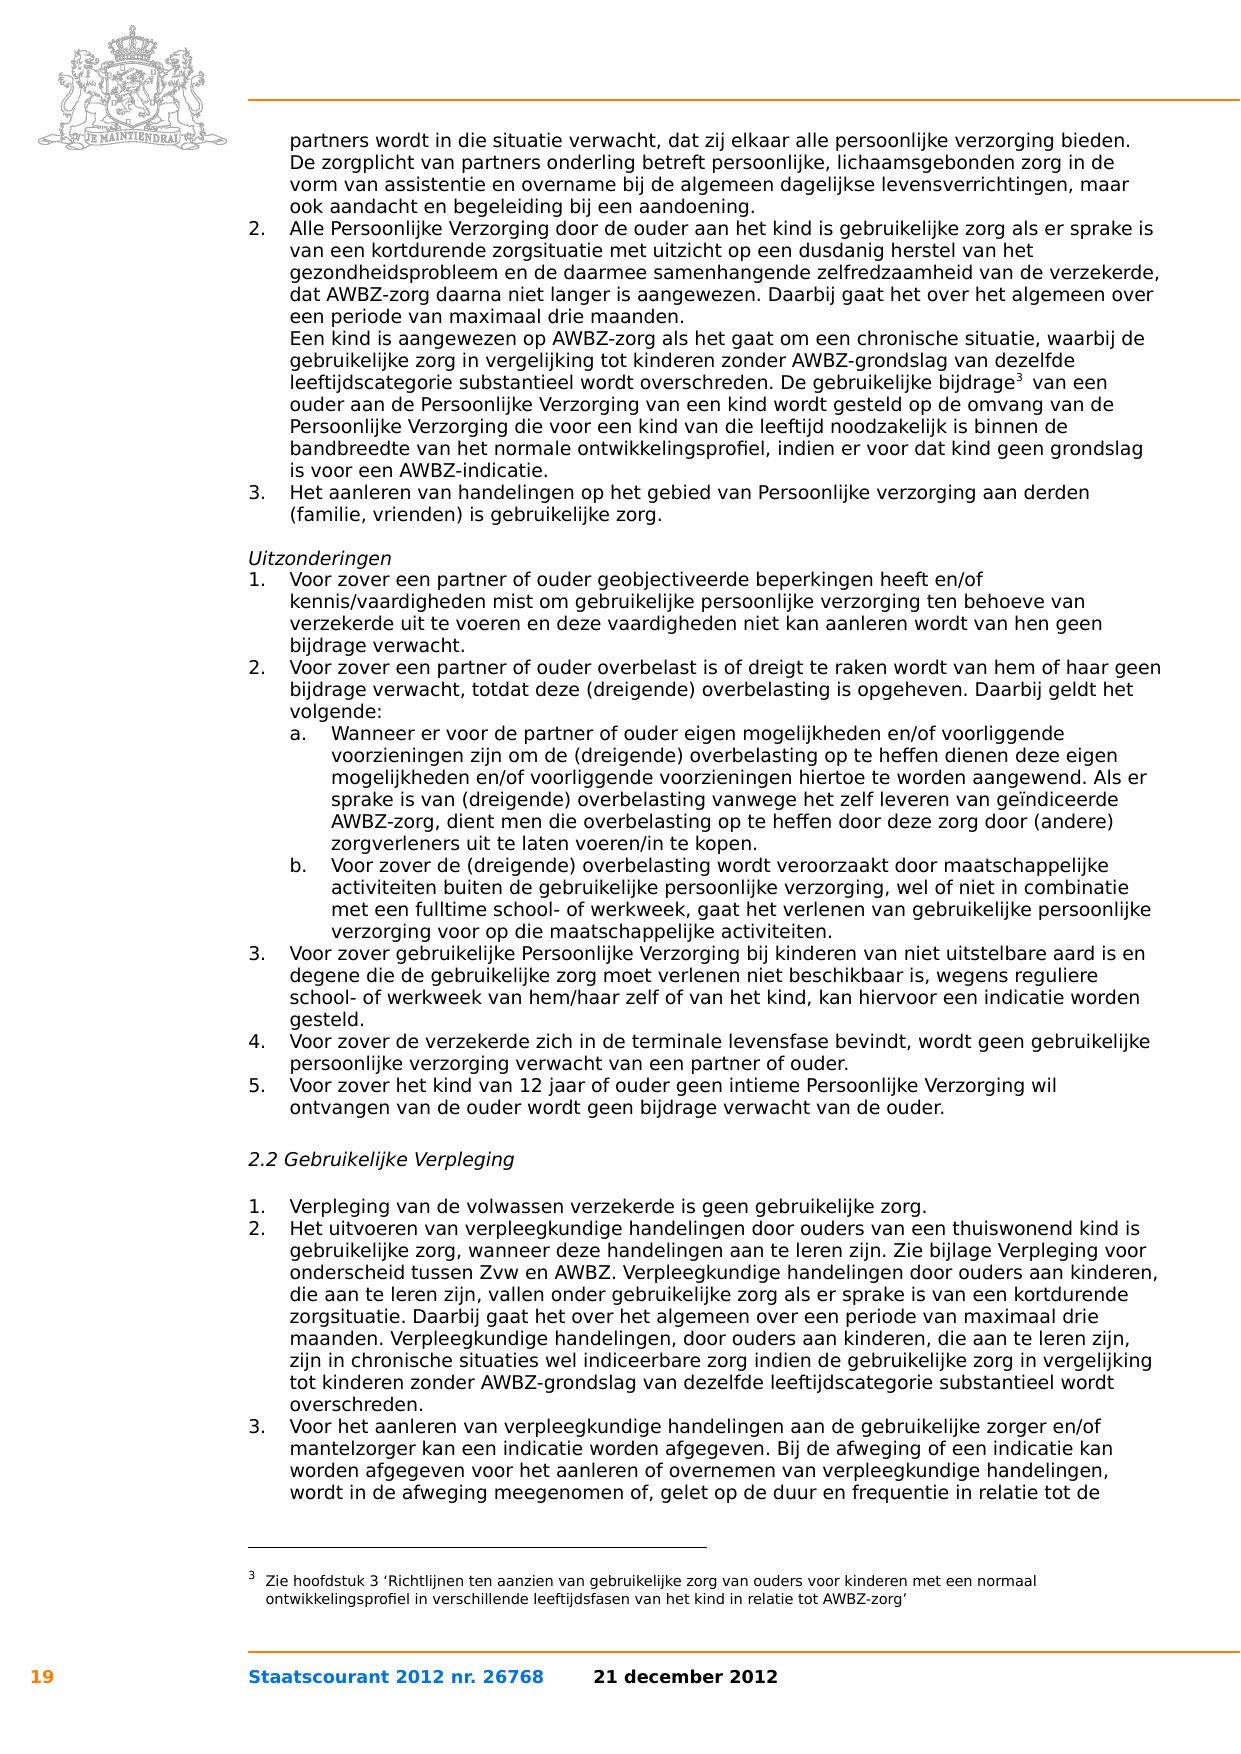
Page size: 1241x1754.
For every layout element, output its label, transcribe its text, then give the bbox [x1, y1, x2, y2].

text 2. Alle Persoonlijke Verzorging door de ouder aan het kind is gebruikelijke zorg als er sprake is van een kortdurende zorgsituatie met uitzicht op een dusdanig herstel van het gezondheidsprobleem en de daarmee samenhangende zelfredzaamheid van de verzekerde, dat AWBZ-zorg daarna niet langer is aangewezen. Daarbij gaat het over het algemeen over een periode van maximaal drie maanden. [248, 218, 1163, 328]
text Een kind is aangewezen op AWBZ-zorg als het gaat om een chronische situatie, waarbij de gebruikelijke zorg in vergelijking tot kinderen zonder AWBZ-grondslag van dezelfde leeftijdscategorie substantieel wordt overschreden. De gebruikelijke bijdrage van een ouder aan de Persoonlijke Verzorging van een kind wordt gesteld op de omvang van de Persoonlijke Verzorging die voor een kind van die leeftijd noodzakelijk is binnen de bandbreedte van het normale ontwikkelingsprofiel, indien er voor dat kind geen grondslag is voor een AWBZ-indicatie. [289, 328, 1163, 482]
text 2. Voor zover een partner of ouder overbelast is of dreigt te raken wordt van hem of haar geen bijdrage verwacht, totdat deze (dreigende) overbelasting is opgeheven. Daarbij geldt het volgende: [248, 657, 1163, 723]
text Zie hoofdstuk 3 ‘Richtlijnen ten aanzien van gebruikelijke zorg van ouders voor kinderen met een normaal ontwikkelingsprofiel in verschillende leeftijdsfasen van het kind in relatie tot AWBZ-zorg’ [248, 1569, 1163, 1608]
text 3. Voor het aanleren van verpleegkundige handelingen aan de gebruikelijke zorger en/of mantelzorger kan een indicatie worden afgegeven. Bij de afweging of een indicatie kan worden afgegeven voor het aanleren of overnemen van verpleegkundige handelingen, wordt in de afweging meegenomen of, gelet op de duur en frequentie in relatie tot de [248, 1416, 1163, 1503]
text 5. Voor zover het kind van 12 jaar of ouder geen intieme Persoonlijke Verzorging wil ontvangen van de ouder wordt geen bijdrage verwacht van de ouder. [248, 1075, 1163, 1119]
text 2. Het uitvoeren van verpleegkundige handelingen door ouders van een thuiswonend kind is gebruikelijke zorg, wanneer deze handelingen aan te leren zijn. Zie bijlage Verpleging voor onderscheid tussen Zvw en AWBZ. Verpleegkundige handelingen door ouders aan kinderen, die aan te leren zijn, vallen onder gebruikelijke zorg als er sprake is van een kortdurende zorgsituatie. Daarbij gaat het over het algemeen over een periode van maximaal drie maanden. Verpleegkundige handelingen, door ouders aan kinderen, die aan te leren zijn, zijn in chronische situaties wel indiceerbare zorg indien de gebruikelijke zorg in vergelijking tot kinderen zonder AWBZ-grondslag van dezelfde leeftijdscategorie substantieel wordt overschreden. [248, 1218, 1163, 1416]
text 1. Verpleging van de volwassen verzekerde is geen gebruikelijke zorg. [248, 1196, 1163, 1218]
subtitle 2.2 Gebruikelijke Verpleging [248, 1149, 1163, 1171]
text 1. Voor zover een partner of ouder geobjectiveerde beperkingen heeft en/of kennis/vaardigheden mist om gebruikelijke persoonlijke verzorging ten behoeve van verzekerde uit te voeren en deze vaardigheden niet kan aanleren wordt van hen geen bijdrage verwacht. [248, 569, 1163, 657]
text b. Voor zover de (dreigende) overbelasting wordt veroorzaakt door maatschappelijke activiteiten buiten de gebruikelijke persoonlijke verzorging, wel of niet in combinatie met een fulltime school- of werkweek, gaat het verlenen van gebruikelijke persoonlijke verzorging voor op die maatschappelijke activiteiten. [289, 855, 1163, 943]
text 3. Het aanleren van handelingen op het gebied van Persoonlijke verzorging aan derden (familie, vrienden) is gebruikelijke zorg. [248, 482, 1163, 526]
text 3. Voor zover gebruikelijke Persoonlijke Verzorging bij kinderen van niet uitstelbare aard is en degene die de gebruikelijke zorg moet verlenen niet beschikbaar is, wegens reguliere school- of werkweek van hem/haar zelf of van het kind, kan hiervoor een indicatie worden gesteld. [248, 943, 1163, 1031]
picture [38, 25, 227, 150]
subtitle Uitzonderingen [248, 547, 1163, 569]
text 4. Voor zover de verzekerde zich in de terminale levensfase bevindt, wordt geen gebruikelijke persoonlijke verzorging verwacht van een partner of ouder. [248, 1031, 1163, 1075]
text a. Wanneer er voor de partner of ouder eigen mogelijkheden en/of voorliggende voorzieningen zijn om de (dreigende) overbelasting op te heffen dienen deze eigen mogelijkheden en/of voorliggende voorzieningen hiertoe te worden aangewend. Als er sprake is van (dreigende) overbelasting vanwege het zelf leveren van geïndiceerde AWBZ-zorg, dient men die overbelasting op te heffen door deze zorg door (andere) zorgverleners uit te laten voeren/in te kopen. [289, 723, 1163, 855]
text partners wordt in die situatie verwacht, dat zij elkaar alle persoonlijke verzorging bieden. De zorgplicht van partners onderling betreft persoonlijke, lichaamsgebonden zorg in de vorm van assistentie en overname bij de algemeen dagelijkse levensverrichtingen, maar ook aandacht en begeleiding bij een aandoening. [248, 130, 1163, 218]
